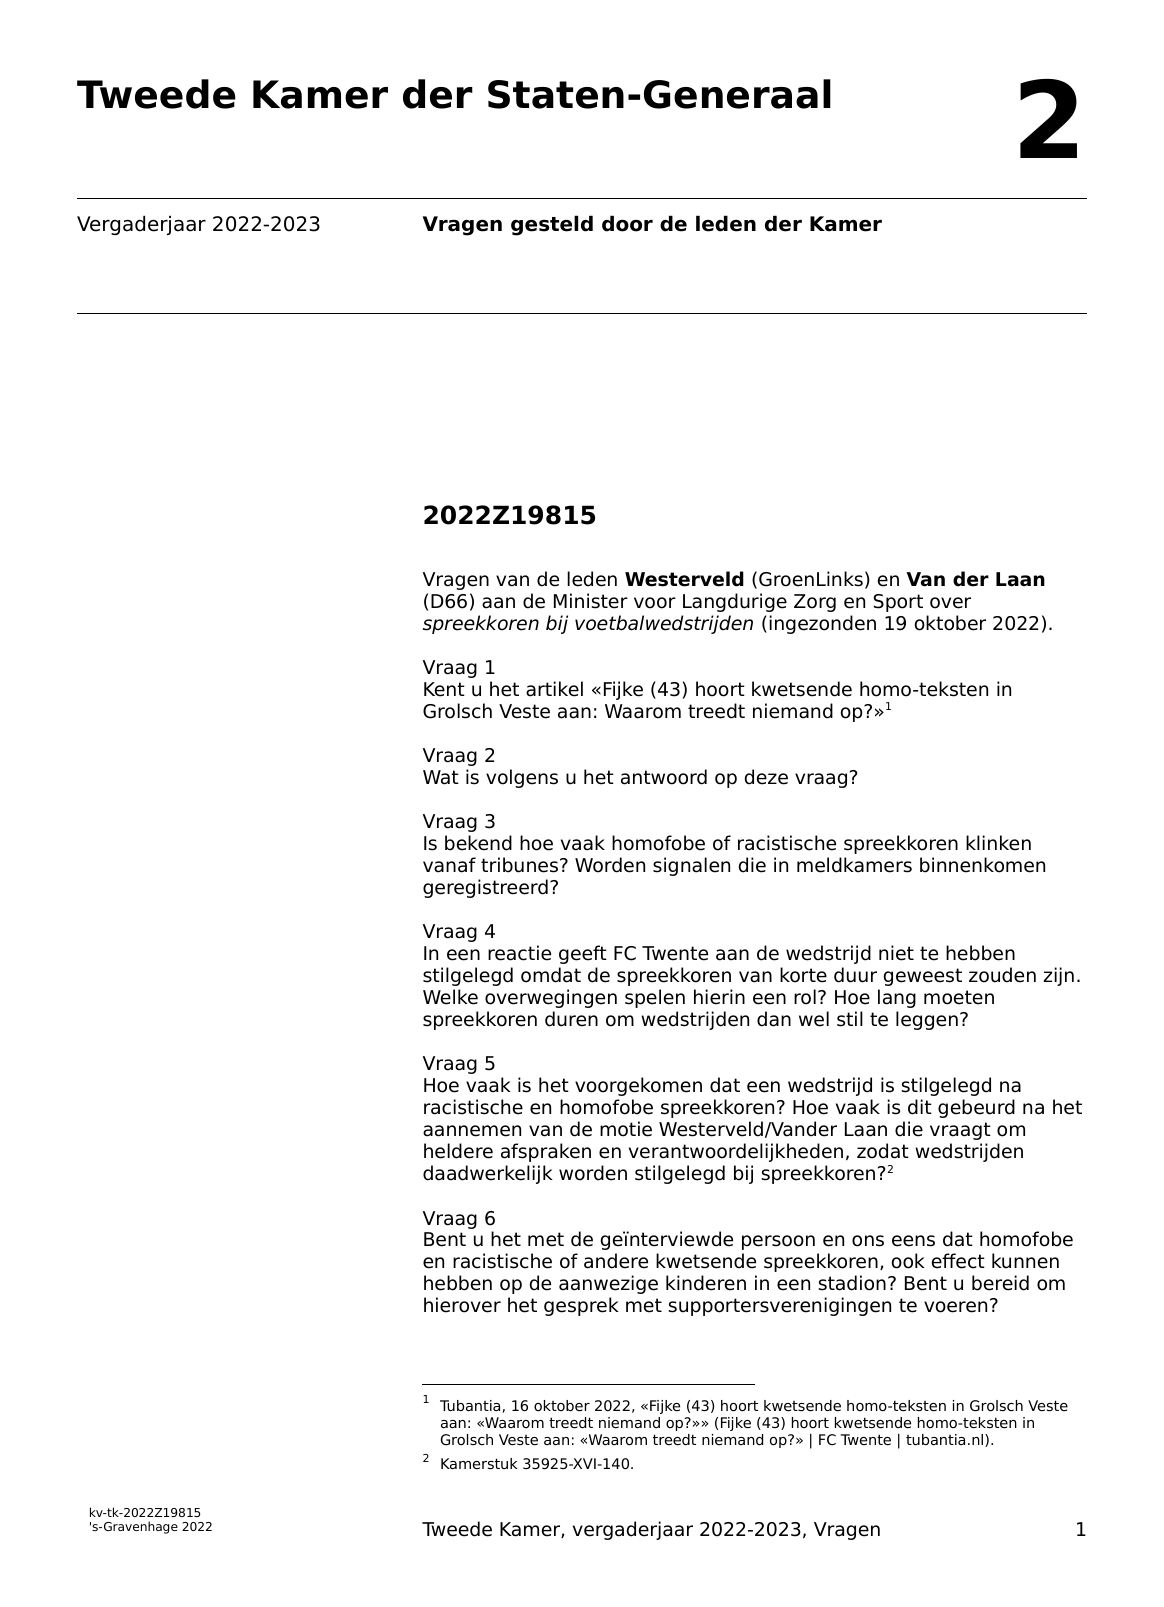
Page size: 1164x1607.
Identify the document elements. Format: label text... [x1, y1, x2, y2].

text Kent u het artikel «Fijke (43) hoort kwetsende homo-teksten in Grolsch Veste aan: Waarom treedt niemand op?» [422, 679, 1087, 723]
text Is bekend hoe vaak homofobe of racistische spreekkoren klinken vanaf tribunes? Worden signalen die in meldkamers binnenkomen geregistreerd? [422, 833, 1087, 899]
text Vragen van de leden Westerveld (GroenLinks) en Van der Laan (D66) aan de Minister voor Langdurige Zorg en Sport over spreekkoren bij voetbalwedstrijden (ingezonden 19 oktober 2022). [422, 569, 1087, 635]
table_header 2 [886, 59, 1087, 198]
text Vraag 2 [422, 745, 1087, 767]
text Kamerstuk 35925-XVI-140. [422, 1452, 1087, 1474]
text Hoe vaak is het voorgekomen dat een wedstrijd is stilgelegd na racistische en homofobe spreekkoren? Hoe vaak is dit gebeurd na het aannemen van de motie Westerveld/Vander Laan die vraagt om heldere afspraken en verantwoordelijkheden, zodat wedstrijden daadwerkelijk worden stilgelegd bij spreekkoren? [422, 1075, 1087, 1185]
text Tubantia, 16 oktober 2022, «Fijke (43) hoort kwetsende homo-teksten in Grolsch Veste aan: «Waarom treedt niemand op?»» (Fijke (43) hoort kwetsende homo-teksten in Grolsch Veste aan: «Waarom treedt niemand op?» | FC Twente | tubantia.nl). [422, 1393, 1087, 1449]
table_header Tweede Kamer der Staten-Generaal [77, 59, 886, 198]
text Bent u het met de geïnterviewde persoon en ons eens dat homofobe en racistische of andere kwetsende spreekkoren, ook effect kunnen hebben op de aanwezige kinderen in een stadion? Bent u bereid om hierover het gesprek met supportersverenigingen te voeren? [422, 1229, 1087, 1317]
text In een reactie geeft FC Twente aan de wedstrijd niet te hebben stilgelegd omdat de spreekkoren van korte duur geweest zouden zijn. Welke overwegingen spelen hierin een rol? Hoe lang moeten spreekkoren duren om wedstrijden dan wel stil te leggen? [422, 943, 1087, 1031]
text Vraag 3 [422, 811, 1087, 833]
table_cell Vragen gesteld door de leden der Kamer [422, 199, 1087, 313]
text Vraag 6 [422, 1207, 1087, 1229]
text Wat is volgens u het antwoord op deze vraag? [422, 767, 1087, 789]
text Vraag 5 [422, 1053, 1087, 1075]
text 's-Gravenhage 2022 [88, 1520, 323, 1534]
text Vraag 4 [422, 921, 1087, 943]
table_cell Vergaderjaar 2022-2023 [77, 199, 422, 313]
text kv-tk-2022Z19815 [88, 1506, 323, 1520]
text Vraag 1 [422, 657, 1087, 679]
text 2022Z19815 [422, 501, 1087, 531]
